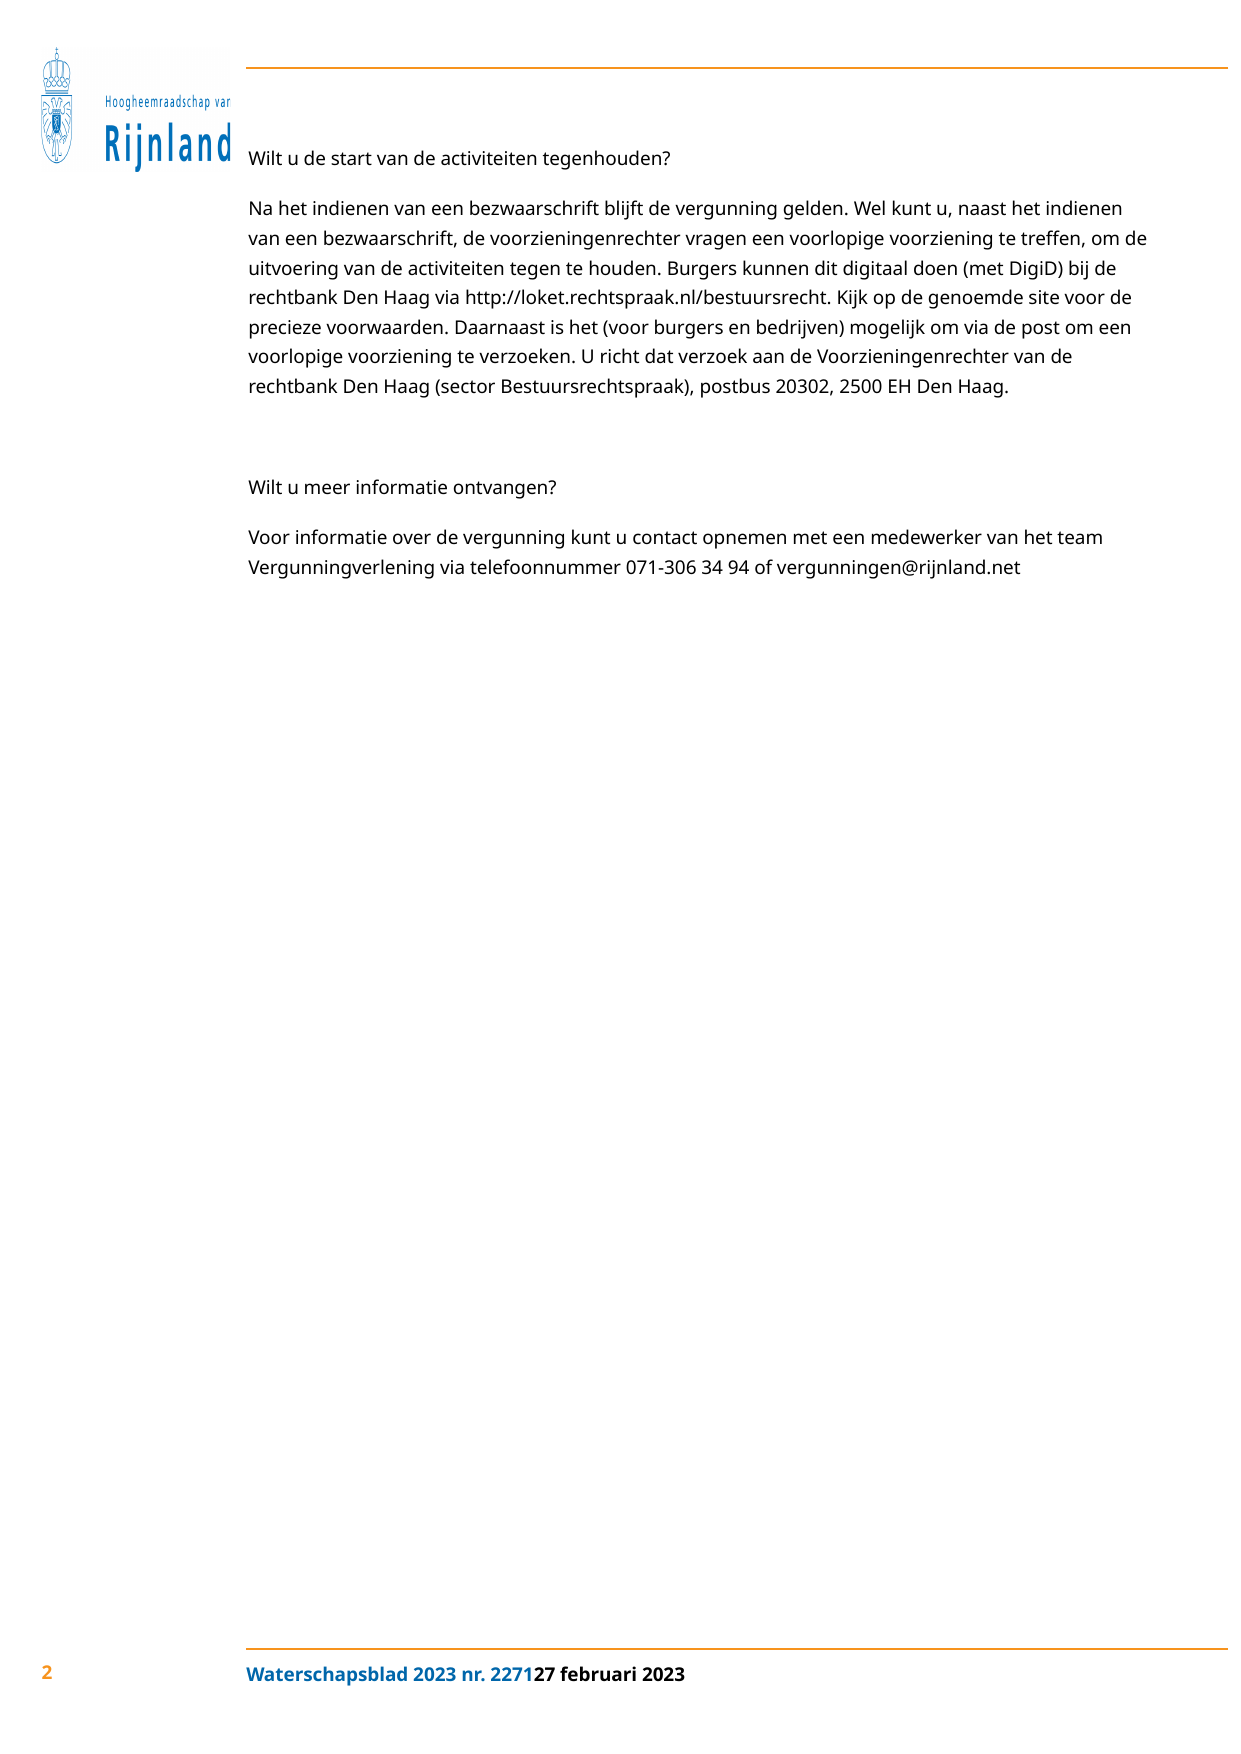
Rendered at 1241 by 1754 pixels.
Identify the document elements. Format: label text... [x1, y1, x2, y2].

text Na het indienen van een bezwaarschrift blijft de vergunning gelden. Wel kunt u, naast het indienen van een bezwaarschrift, de voorzieningenrechter vragen een voorlopige voorziening te treffen, om de uitvoering van de activiteiten tegen te houden. Burgers kunnen dit digitaal doen (met DigiD) bij de rechtbank Den Haag via http://loket.rechtspraak.nl/bestuursrecht. Kijk op de genoemde site voor de precieze voorwaarden. Daarnaast is het (voor burgers en bedrijven) mogelijk om via de post om een voorlopige voorziening te verzoeken. U richt dat verzoek aan de Voorzieningenrechter van de rechtbank Den Haag (sector Bestuursrechtspraak), postbus 20302, 2500 EH Den Haag. [248, 196, 1152, 399]
text Wilt u meer informatie ontvangen? [248, 474, 1152, 500]
picture [41, 47, 231, 172]
text Wilt u de start van de activiteiten tegenhouden? [248, 145, 1152, 171]
text Voor informatie over de vergunning kunt u contact opnemen met een medewerker van het team Vergunningverlening via telefoonnummer 071-306 34 94 of vergunningen@rijnland.net [248, 524, 1152, 580]
